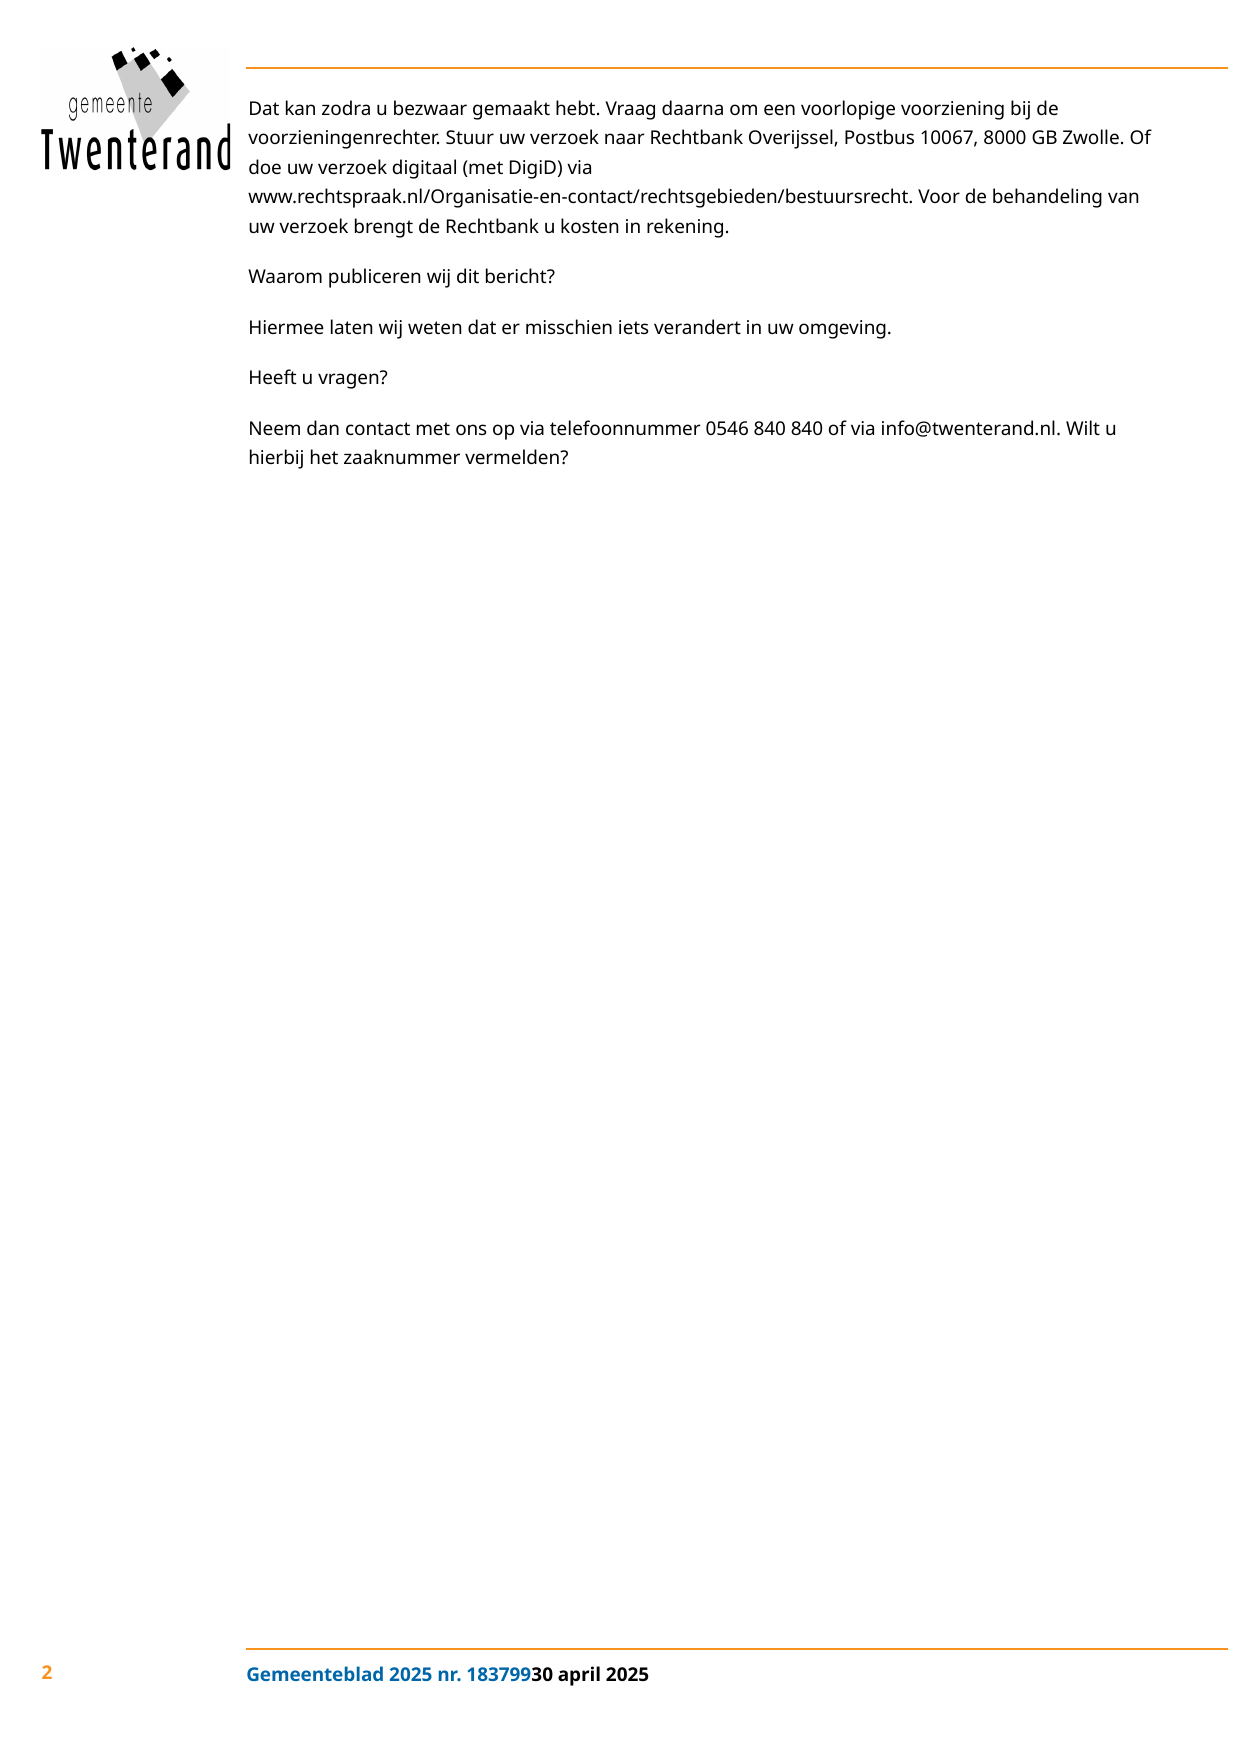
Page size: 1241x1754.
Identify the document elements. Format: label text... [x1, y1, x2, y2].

text Dat kan zodra u bezwaar gemaakt hebt. Vraag daarna om een voorlopige voorziening bij de voorzieningenrechter. Stuur uw verzoek naar Rechtbank Overijssel, Postbus 10067, 8000 GB Zwolle. Of doe uw verzoek digitaal (met DigiD) via www.rechtspraak.nl/Organisatie-en-contact/rechtsgebieden/bestuursrecht. Voor de behandeling van uw verzoek brengt de Rechtbank u kosten in rekening. [248, 95, 1152, 239]
text Waarom publiceren wij dit bericht? [248, 263, 1152, 289]
picture [41, 47, 231, 172]
text Hiermee laten wij weten dat er misschien iets verandert in uw omgeving. [248, 314, 1152, 340]
text Neem dan contact met ons op via telefoonnummer 0546 840 840 of via info@twenterand.nl. Wilt u hierbij het zaaknummer vermelden? [248, 415, 1152, 470]
text Heeft u vragen? [248, 364, 1152, 390]
